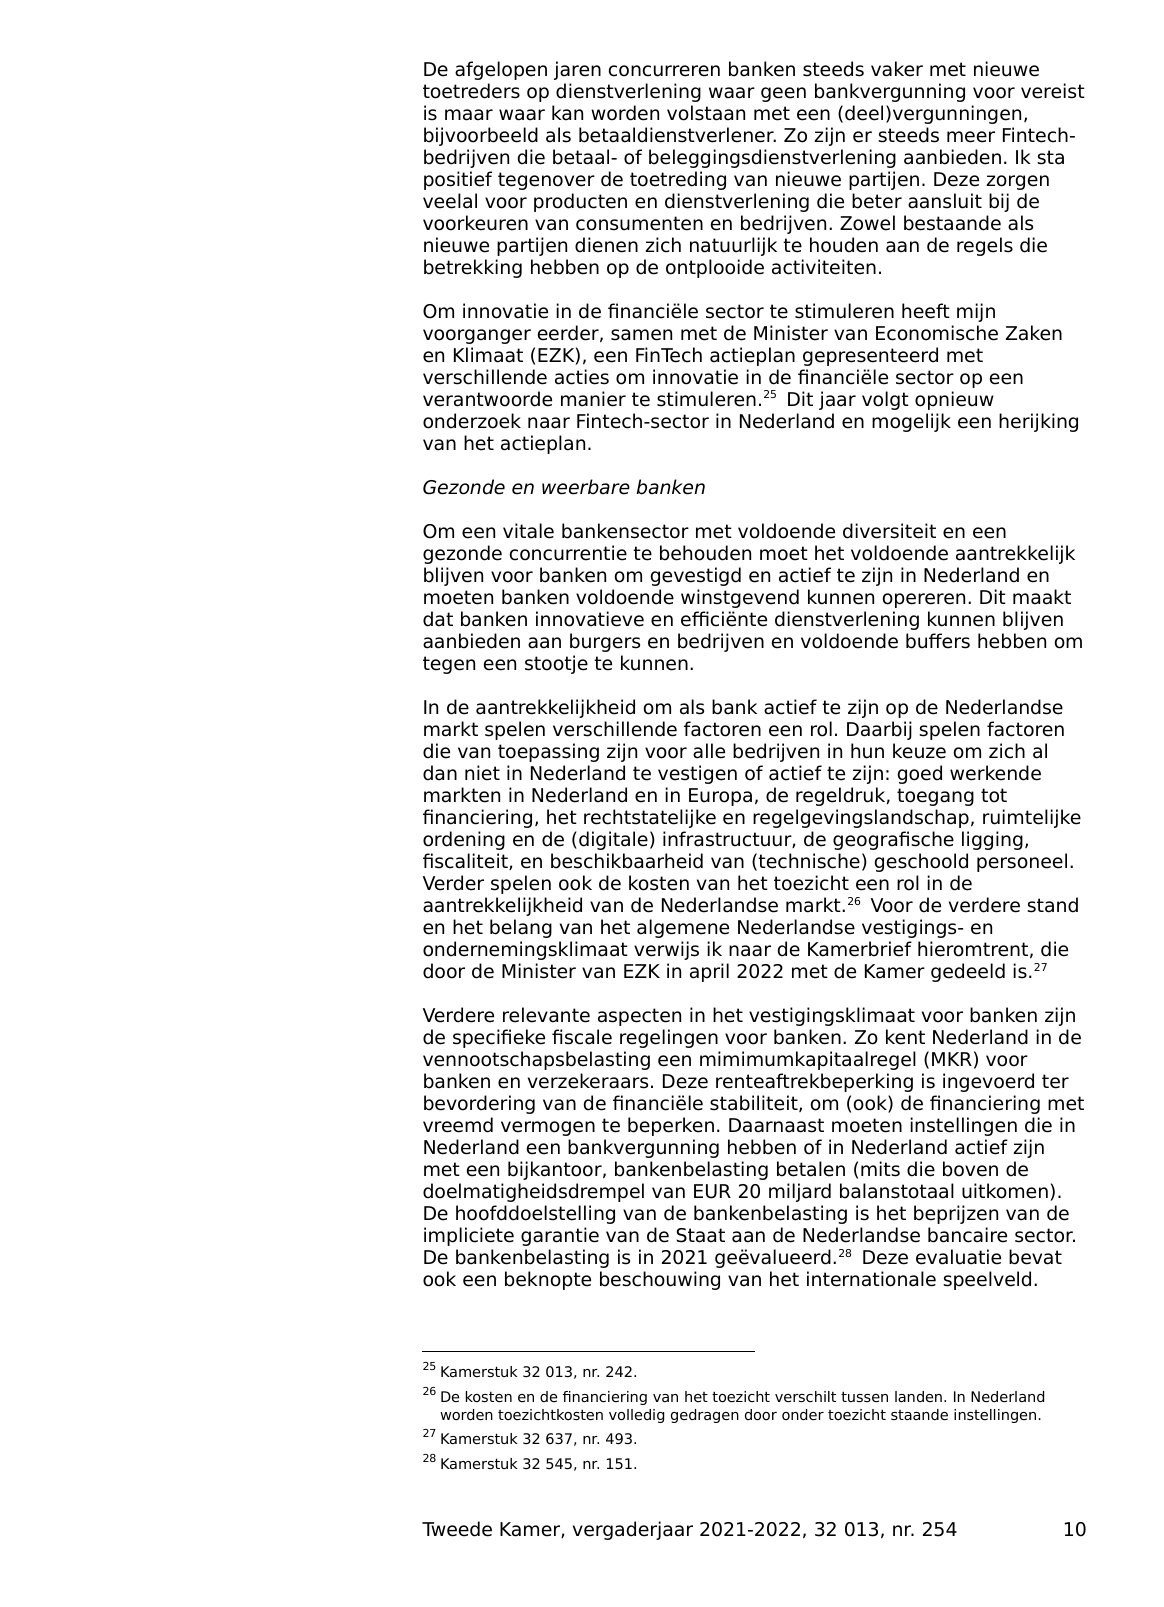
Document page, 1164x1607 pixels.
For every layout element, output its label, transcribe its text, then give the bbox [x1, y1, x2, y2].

text In de aantrekkelijkheid om als bank actief te zijn op de Nederlandse markt spelen verschillende factoren een rol. Daarbij spelen factoren die van toepassing zijn voor alle bedrijven in hun keuze om zich al dan niet in Nederland te vestigen of actief te zijn: goed werkende markten in Nederland en in Europa, de regeldruk, toegang tot financiering, het rechtstatelijke en regelgevingslandschap, ruimtelijke ordening en de (digitale) infrastructuur, de geografische ligging, fiscaliteit, en beschikbaarheid van (technische) geschoold personeel. Verder spelen ook de kosten van het toezicht een rol in de aantrekkelijkheid van de Nederlandse markt. Voor de verdere stand en het belang van het algemene Nederlandse vestigings- en ondernemingsklimaat verwijs ik naar de Kamerbrief hieromtrent, die door de Minister van EZK in april 2022 met de Kamer gedeeld is. [422, 697, 1087, 983]
text De afgelopen jaren concurreren banken steeds vaker met nieuwe toetreders op dienstverlening waar geen bankvergunning voor vereist is maar waar kan worden volstaan met een (deel)vergunningen, bijvoorbeeld als betaaldienstverlener. Zo zijn er steeds meer Fintech-bedrijven die betaal- of beleggingsdienstverlening aanbieden. Ik sta positief tegenover de toetreding van nieuwe partijen. Deze zorgen veelal voor producten en dienstverlening die beter aansluit bij de voorkeuren van consumenten en bedrijven. Zowel bestaande als nieuwe partijen dienen zich natuurlijk te houden aan de regels die betrekking hebben op de ontplooide activiteiten. [422, 59, 1087, 279]
text De kosten en de financiering van het toezicht verschilt tussen landen. In Nederland worden toezichtkosten volledig gedragen door onder toezicht staande instellingen. [422, 1385, 1087, 1424]
text Kamerstuk 32 637, nr. 493. [422, 1427, 1087, 1449]
text Verdere relevante aspecten in het vestigingsklimaat voor banken zijn de specifieke fiscale regelingen voor banken. Zo kent Nederland in de vennootschapsbelasting een mimimumkapitaalregel (MKR) voor banken en verzekeraars. Deze renteaftrekbeperking is ingevoerd ter bevordering van de financiële stabiliteit, om (ook) de financiering met vreemd vermogen te beperken. Daarnaast moeten instellingen die in Nederland een bankvergunning hebben of in Nederland actief zijn met een bijkantoor, bankenbelasting betalen (mits die boven de doelmatigheidsdrempel van EUR 20 miljard balanstotaal uitkomen). De hoofddoelstelling van de bankenbelasting is het beprijzen van de impliciete garantie van de Staat aan de Nederlandse bancaire sector. De bankenbelasting is in 2021 geëvalueerd. Deze evaluatie bevat ook een beknopte beschouwing van het internationale speelveld. [422, 1005, 1087, 1291]
text Kamerstuk 32 545, nr. 151. [422, 1452, 1087, 1474]
text Om een vitale bankensector met voldoende diversiteit en een gezonde concurrentie te behouden moet het voldoende aantrekkelijk blijven voor banken om gevestigd en actief te zijn in Nederland en moeten banken voldoende winstgevend kunnen opereren. Dit maakt dat banken innovatieve en efficiënte dienstverlening kunnen blijven aanbieden aan burgers en bedrijven en voldoende buffers hebben om tegen een stootje te kunnen. [422, 521, 1087, 675]
text Om innovatie in de financiële sector te stimuleren heeft mijn voorganger eerder, samen met de Minister van Economische Zaken en Klimaat (EZK), een FinTech actieplan gepresenteerd met verschillende acties om innovatie in de financiële sector op een verantwoorde manier te stimuleren. Dit jaar volgt opnieuw onderzoek naar Fintech-sector in Nederland en mogelijk een herijking van het actieplan. [422, 301, 1087, 455]
subtitle Gezonde en weerbare banken [422, 477, 1087, 499]
text Kamerstuk 32 013, nr. 242. [422, 1360, 1087, 1382]
